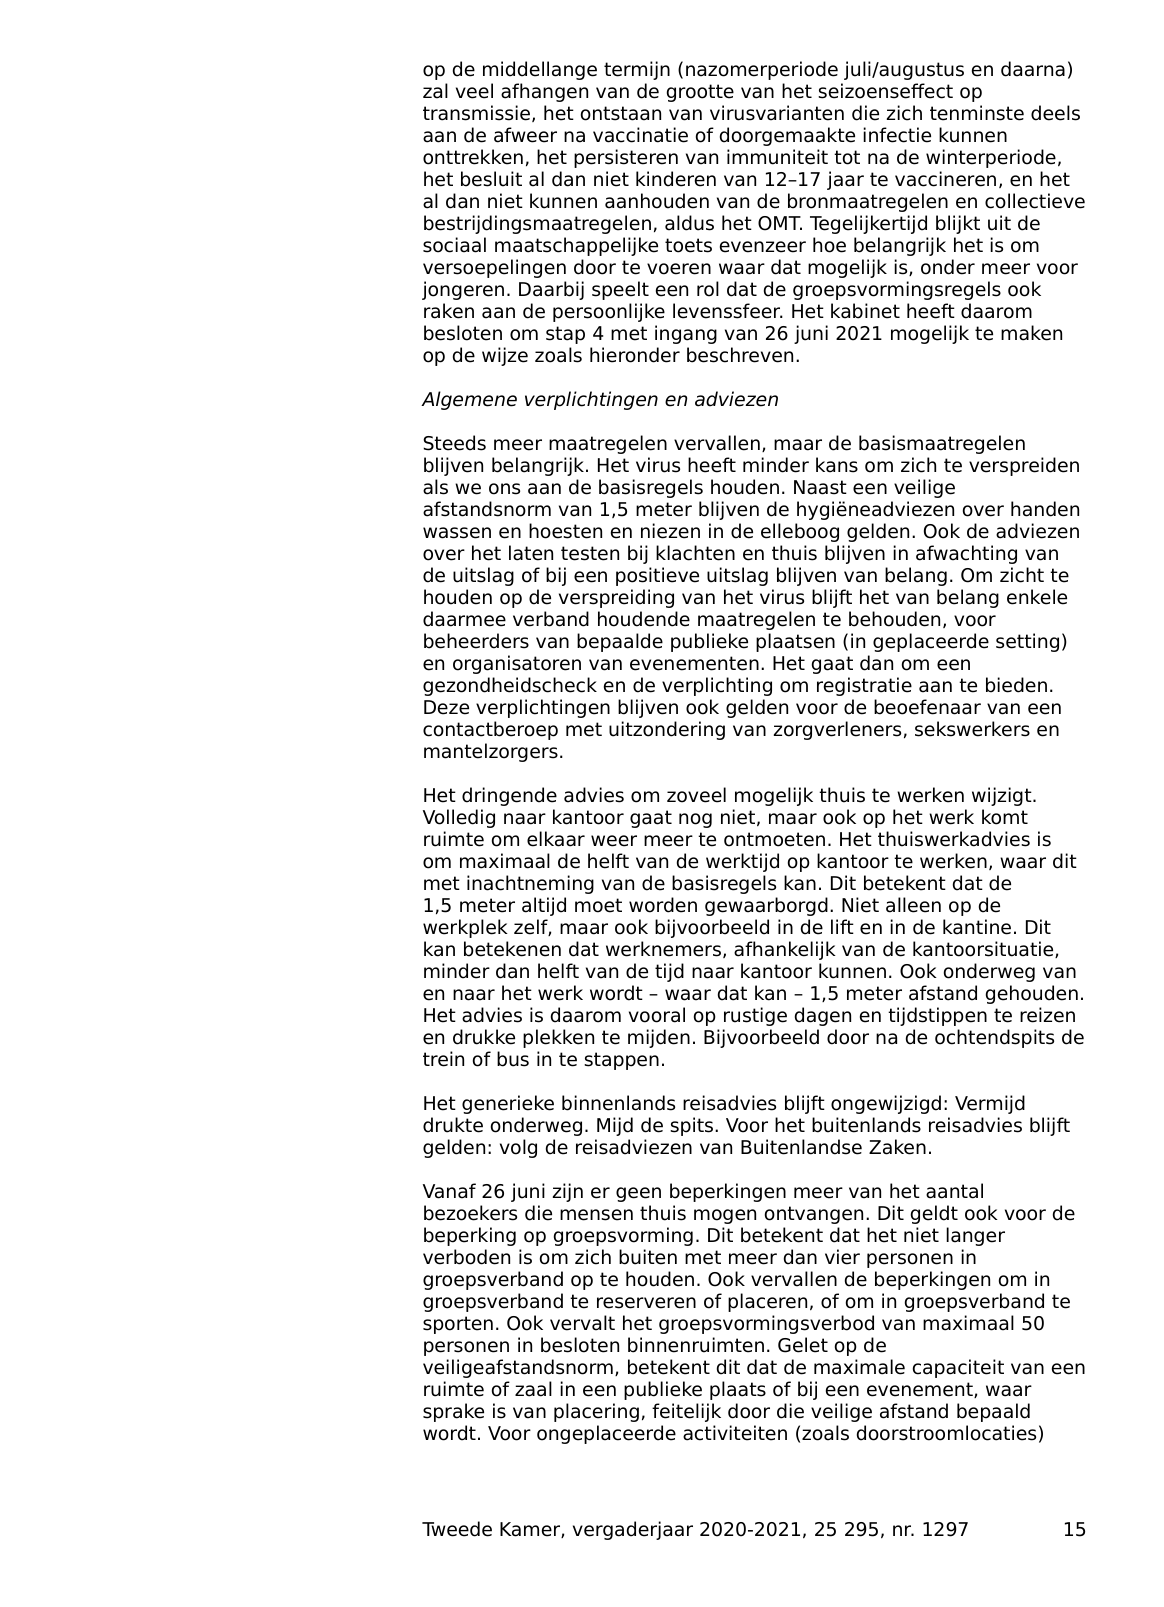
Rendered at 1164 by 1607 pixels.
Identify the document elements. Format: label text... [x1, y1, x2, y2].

subtitle Algemene verplichtingen en adviezen [422, 389, 1087, 411]
text op de middellange termijn (nazomerperiode juli/augustus en daarna) zal veel afhangen van de grootte van het seizoenseffect op transmissie, het ontstaan van virusvarianten die zich tenminste deels aan de afweer na vaccinatie of doorgemaakte infectie kunnen onttrekken, het persisteren van immuniteit tot na de winterperiode, het besluit al dan niet kinderen van 12–17 jaar te vaccineren, en het al dan niet kunnen aanhouden van de bronmaatregelen en collectieve bestrijdingsmaatregelen, aldus het OMT. Tegelijkertijd blijkt uit de sociaal maatschappelijke toets evenzeer hoe belangrijk het is om versoepelingen door te voeren waar dat mogelijk is, onder meer voor jongeren. Daarbij speelt een rol dat de groepsvormingsregels ook raken aan de persoonlijke levenssfeer. Het kabinet heeft daarom besloten om stap 4 met ingang van 26 juni 2021 mogelijk te maken op de wijze zoals hieronder beschreven. [422, 59, 1087, 367]
text Steeds meer maatregelen vervallen, maar de basismaatregelen blijven belangrijk. Het virus heeft minder kans om zich te verspreiden als we ons aan de basisregels houden. Naast een veilige afstandsnorm van 1,5 meter blijven de hygiëneadviezen over handen wassen en hoesten en niezen in de elleboog gelden. Ook de adviezen over het laten testen bij klachten en thuis blijven in afwachting van de uitslag of bij een positieve uitslag blijven van belang. Om zicht te houden op de verspreiding van het virus blijft het van belang enkele daarmee verband houdende maatregelen te behouden, voor beheerders van bepaalde publieke plaatsen (in geplaceerde setting) en organisatoren van evenementen. Het gaat dan om een gezondheidscheck en de verplichting om registratie aan te bieden. Deze verplichtingen blijven ook gelden voor de beoefenaar van een contactberoep met uitzondering van zorgverleners, sekswerkers en mantelzorgers. [422, 433, 1087, 763]
text Vanaf 26 juni zijn er geen beperkingen meer van het aantal bezoekers die mensen thuis mogen ontvangen. Dit geldt ook voor de beperking op groepsvorming. Dit betekent dat het niet langer verboden is om zich buiten met meer dan vier personen in groepsverband op te houden. Ook vervallen de beperkingen om in groepsverband te reserveren of placeren, of om in groepsverband te sporten. Ook vervalt het groepsvormingsverbod van maximaal 50 personen in besloten binnenruimten. Gelet op de veiligeafstandsnorm, betekent dit dat de maximale capaciteit van een ruimte of zaal in een publieke plaats of bij een evenement, waar sprake is van placering, feitelijk door die veilige afstand bepaald wordt. Voor ongeplaceerde activiteiten (zoals doorstroomlocaties) [422, 1181, 1087, 1445]
text Het generieke binnenlands reisadvies blijft ongewijzigd: Vermijd drukte onderweg. Mijd de spits. Voor het buitenlands reisadvies blijft gelden: volg de reisadviezen van Buitenlandse Zaken. [422, 1093, 1087, 1159]
text Het dringende advies om zoveel mogelijk thuis te werken wijzigt. Volledig naar kantoor gaat nog niet, maar ook op het werk komt ruimte om elkaar weer meer te ontmoeten. Het thuiswerkadvies is om maximaal de helft van de werktijd op kantoor te werken, waar dit met inachtneming van de basisregels kan. Dit betekent dat de 1,5 meter altijd moet worden gewaarborgd. Niet alleen op de werkplek zelf, maar ook bijvoorbeeld in de lift en in de kantine. Dit kan betekenen dat werknemers, afhankelijk van de kantoorsituatie, minder dan helft van de tijd naar kantoor kunnen. Ook onderweg van en naar het werk wordt – waar dat kan – 1,5 meter afstand gehouden. Het advies is daarom vooral op rustige dagen en tijdstippen te reizen en drukke plekken te mijden. Bijvoorbeeld door na de ochtendspits de trein of bus in te stappen. [422, 785, 1087, 1071]
